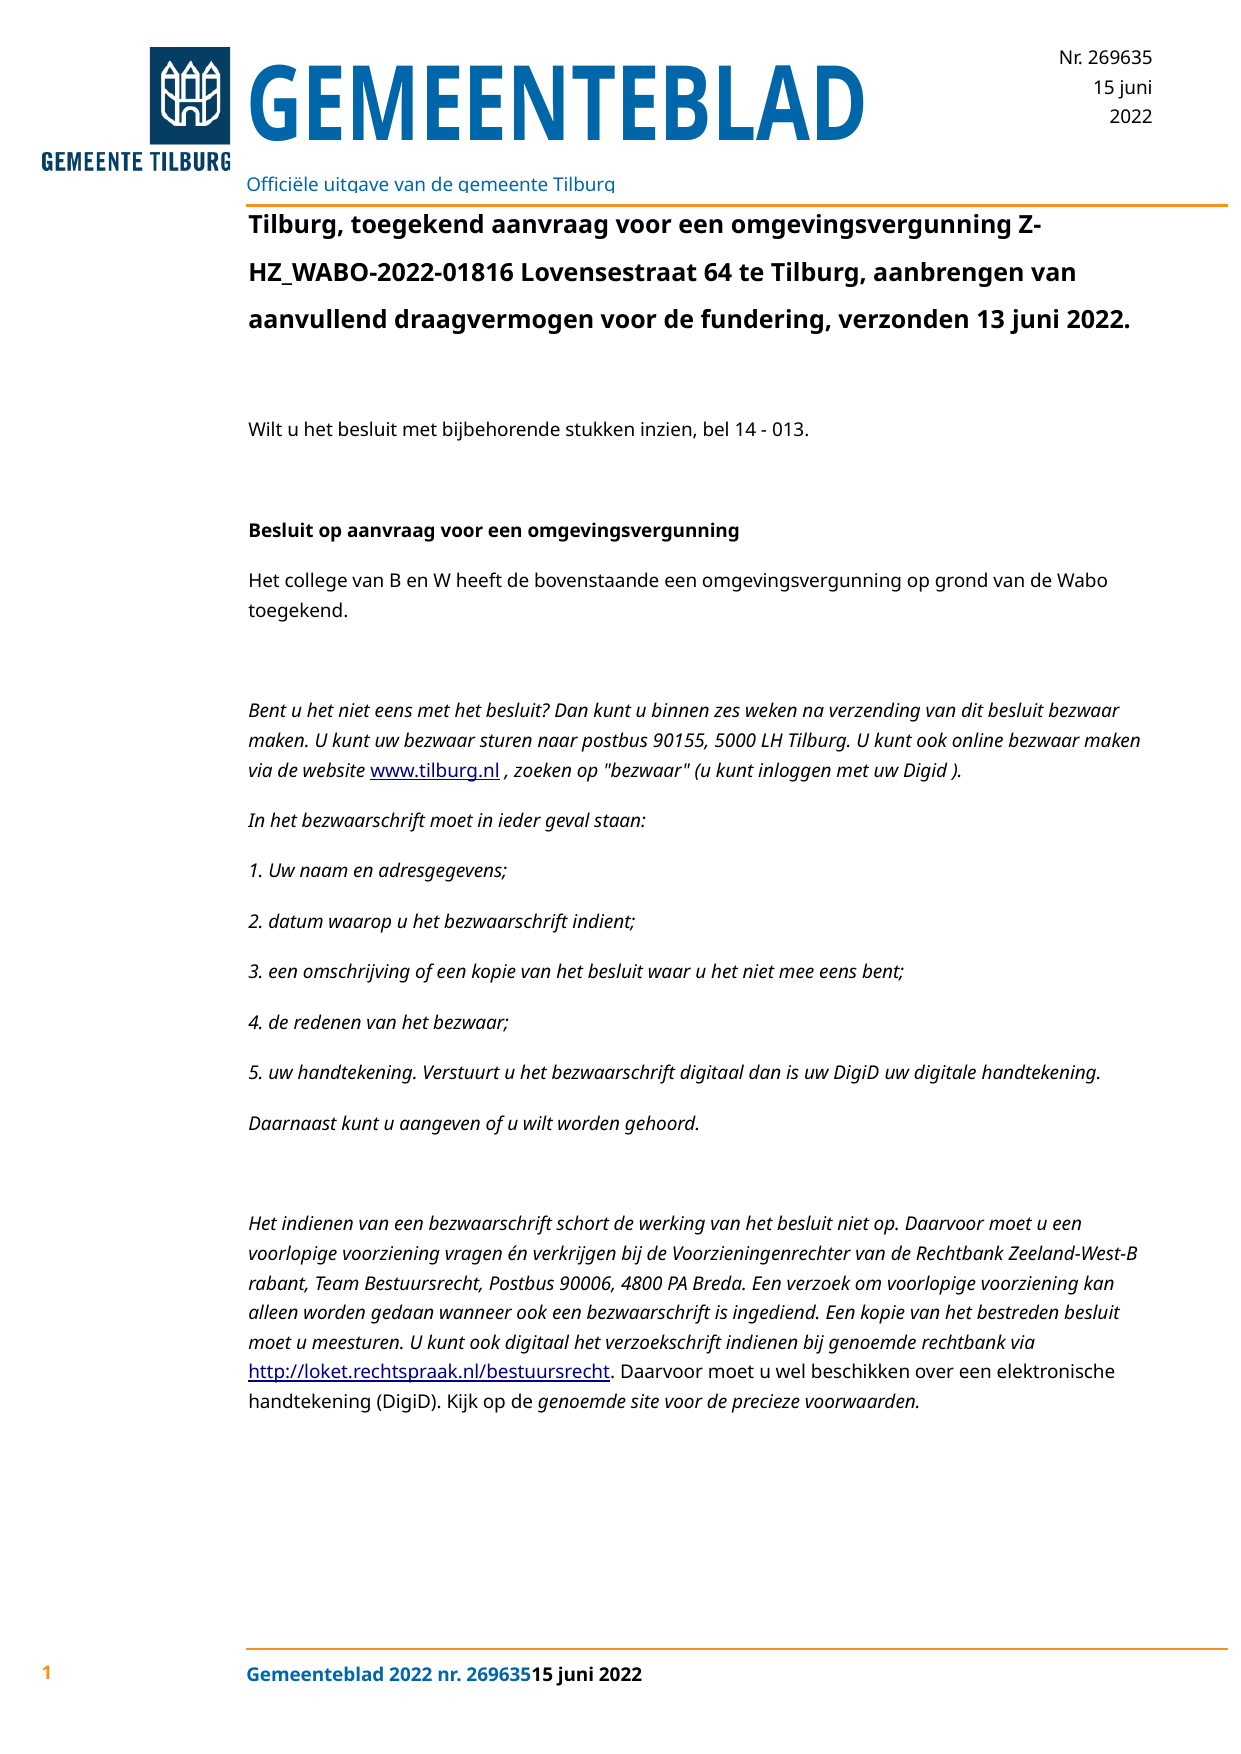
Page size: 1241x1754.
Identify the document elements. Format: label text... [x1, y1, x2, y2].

picture [41, 47, 231, 172]
text Tilburg, toegekend aanvraag voor een omgevingsvergunning Z-HZ_WABO-2022-01816 Lovensestraat 64 te Tilburg, aanbrengen van aanvullend draagvermogen voor de fundering, verzonden 13 juni 2022. [248, 207, 1152, 336]
text In het bezwaarschrift moet in ieder geval staan: [248, 807, 1152, 833]
text Besluit op aanvraag voor een omgevingsvergunning [248, 517, 1152, 542]
text 3. een omschrijving of een kopie van het besluit waar u het niet mee eens bent; [248, 958, 1152, 984]
text 5. uw handtekening. Verstuurt u het bezwaarschrift digitaal dan is uw DigiD uw digitale handtekening. [248, 1059, 1152, 1085]
text Bent u het niet eens met het besluit? Dan kunt u binnen zes weken na verzending van dit besluit bezwaar maken. U kunt uw bezwaar sturen naar postbus 90155, 5000 LH Tilburg. U kunt ook online bezwaar maken via de website www.tilburg.nl , zoeken op "bezwaar" (u kunt inloggen met uw Digid ). [248, 698, 1152, 782]
text 1. Uw naam en adresgegevens; [248, 858, 1152, 883]
text Het indienen van een bezwaarschrift schort de werking van het besluit niet op. Daarvoor moet u een voorlopige voorziening vragen én verkrijgen bij de Voorzieningenrechter van de Rechtbank Zeeland-West-B rabant, Team Bestuursrecht, Postbus 90006, 4800 PA Breda. Een verzoek om voorlopige voorziening kan alleen worden gedaan wanneer ook een bezwaarschrift is ingediend. Een kopie van het bestreden besluit moet u meesturen. U kunt ook digitaal het verzoekschrift indienen bij genoemde rechtbank via http://loket.rechtspraak.nl/bestuursrecht. Daarvoor moet u wel beschikken over een elektronische handtekening (DigiD). Kijk op de genoemde site voor de precieze voorwaarden. [248, 1211, 1152, 1414]
text Wilt u het besluit met bijbehorende stukken inzien, bel 14 - 013. [248, 416, 1152, 442]
text 4. de redenen van het bezwaar; [248, 1009, 1152, 1034]
text Het college van B en W heeft de bovenstaande een omgevingsvergunning op grond van de Wabo toegekend. [248, 567, 1152, 622]
text 2. datum waarop u het bezwaarschrift indient; [248, 908, 1152, 934]
text Daarnaast kunt u aangeven of u wilt worden gehoord. [248, 1110, 1152, 1135]
